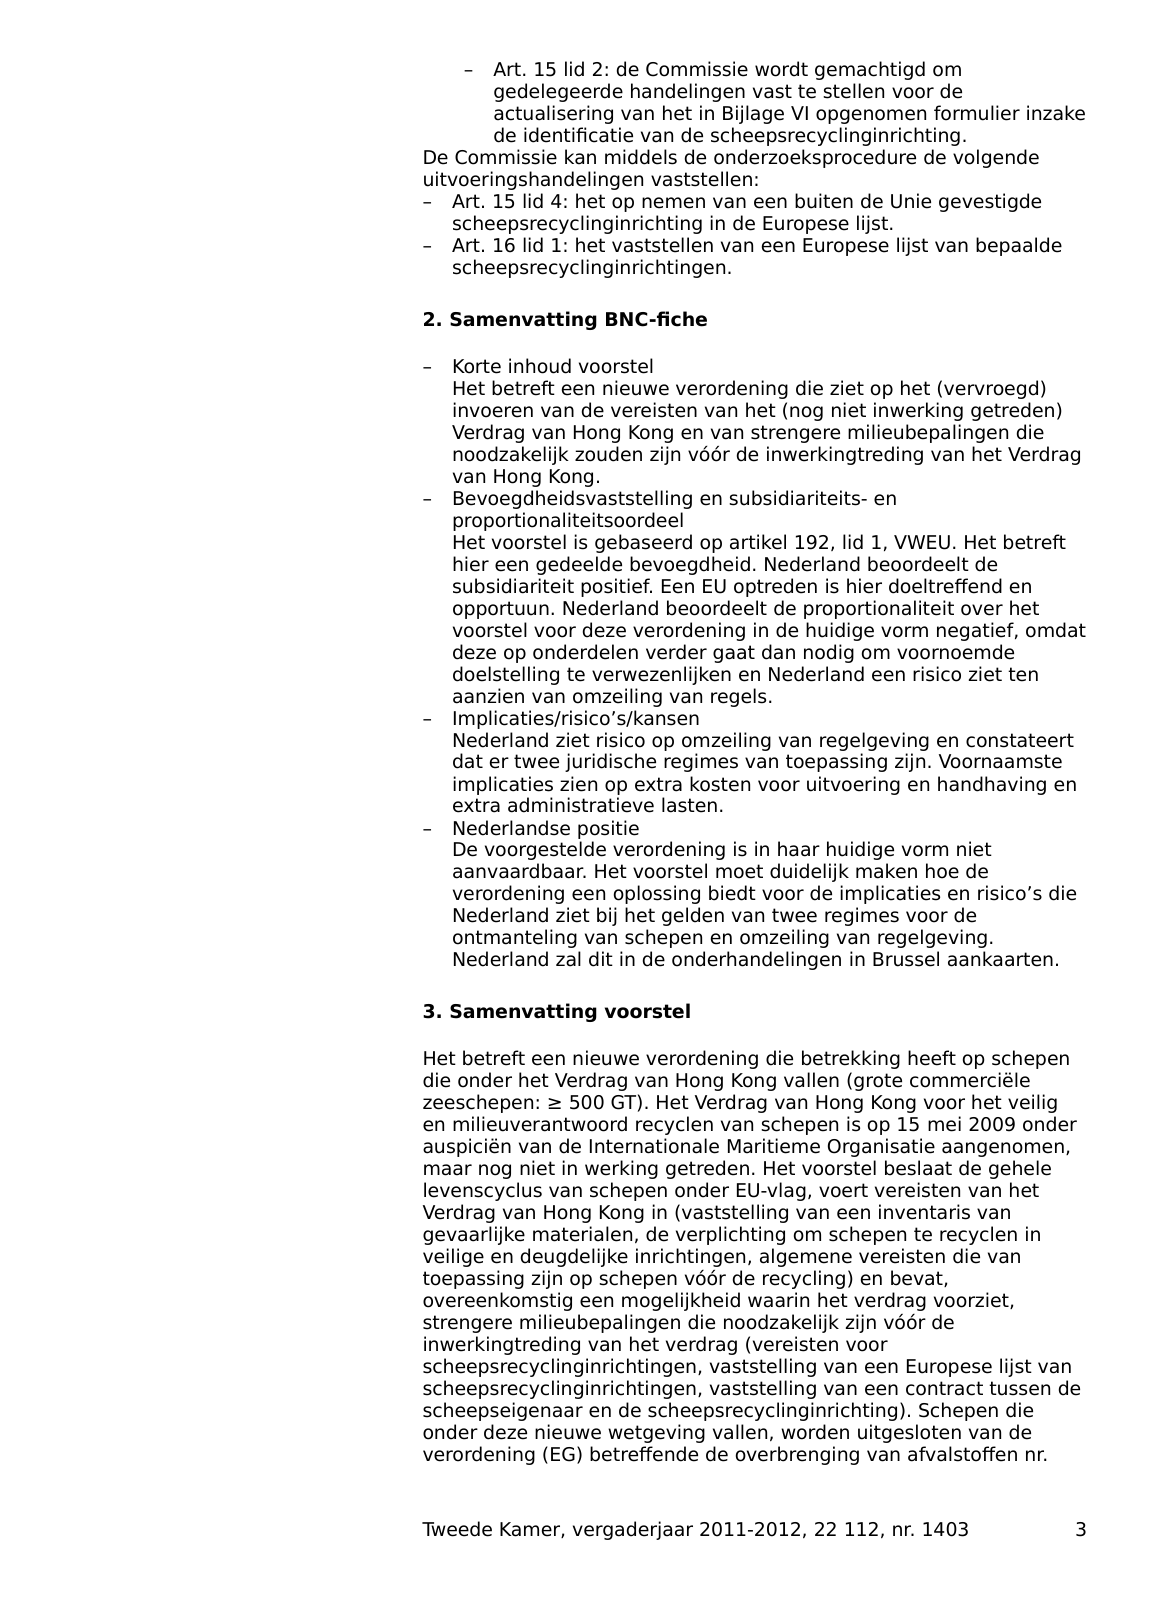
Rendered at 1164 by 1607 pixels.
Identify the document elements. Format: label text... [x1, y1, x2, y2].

text – Implicaties/risico’s/kansen [422, 707, 1087, 729]
text – Art. 16 lid 1: het vaststellen van een Europese lijst van bepaalde scheepsrecyclinginrichtingen. [422, 235, 1087, 279]
text Het voorstel is gebaseerd op artikel 192, lid 1, VWEU. Het betreft hier een gedeelde bevoegdheid. Nederland beoordeelt de subsidiariteit positief. Een EU optreden is hier doeltreffend en opportuun. Nederland beoordeelt de proportionaliteit over het voorstel voor deze verordening in de huidige vorm negatief, omdat deze op onderdelen verder gaat dan nodig om voornoemde doelstelling te verwezenlijken en Nederland een risico ziet ten aanzien van omzeiling van regels. [452, 532, 1087, 707]
text – Art. 15 lid 4: het op nemen van een buiten de Unie gevestigde scheepsrecyclinginrichting in de Europese lijst. [422, 191, 1087, 235]
text De voorgestelde verordening is in haar huidige vorm niet aanvaardbaar. Het voorstel moet duidelijk maken hoe de verordening een oplossing biedt voor de implicaties en risico’s die Nederland ziet bij het gelden van twee regimes voor de ontmanteling van schepen en omzeiling van regelgeving. Nederland zal dit in de onderhandelingen in Brussel aankaarten. [452, 839, 1087, 971]
text – Korte inhoud voorstel [422, 356, 1087, 378]
text Het betreft een nieuwe verordening die ziet op het (vervroegd) invoeren van de vereisten van het (nog niet inwerking getreden) Verdrag van Hong Kong en van strengere milieubepalingen die noodzakelijk zouden zijn vóór de inwerkingtreding van het Verdrag van Hong Kong. [452, 378, 1087, 488]
text – Nederlandse positie [422, 817, 1087, 839]
subtitle 2. Samenvatting BNC-fiche [422, 309, 1087, 331]
text Nederland ziet risico op omzeiling van regelgeving en constateert dat er twee juridische regimes van toepassing zijn. Voornaamste implicaties zien op extra kosten voor uitvoering en handhaving en extra administratieve lasten. [452, 729, 1087, 817]
text – Art. 15 lid 2: de Commissie wordt gemachtigd om gedelegeerde handelingen vast te stellen voor de actualisering van het in Bijlage VI opgenomen formulier inzake de identificatie van de scheepsrecyclinginrichting. [464, 59, 1087, 147]
text De Commissie kan middels de onderzoeksprocedure de volgende uitvoeringshandelingen vaststellen: [422, 147, 1087, 191]
subtitle 3. Samenvatting voorstel [422, 1001, 1087, 1023]
text – Bevoegdheidsvaststelling en subsidiariteits- en proportionaliteitsoordeel [422, 488, 1087, 532]
text Het betreft een nieuwe verordening die betrekking heeft op schepen die onder het Verdrag van Hong Kong vallen (grote commerciële zeeschepen: ≥ 500 GT). Het Verdrag van Hong Kong voor het veilig en milieuverantwoord recyclen van schepen is op 15 mei 2009 onder auspiciën van de Internationale Maritieme Organisatie aangenomen, maar nog niet in werking getreden. Het voorstel beslaat de gehele levenscyclus van schepen onder EU-vlag, voert vereisten van het Verdrag van Hong Kong in (vaststelling van een inventaris van gevaarlijke materialen, de verplichting om schepen te recyclen in veilige en deugdelijke inrichtingen, algemene vereisten die van toepassing zijn op schepen vóór de recycling) en bevat, overeenkomstig een mogelijkheid waarin het verdrag voorziet, strengere milieubepalingen die noodzakelijk zijn vóór de inwerkingtreding van het verdrag (vereisten voor scheepsrecyclinginrichtingen, vaststelling van een Europese lijst van scheepsrecyclinginrichtingen, vaststelling van een contract tussen de scheepseigenaar en de scheepsrecyclinginrichting). Schepen die onder deze nieuwe wetgeving vallen, worden uitgesloten van de verordening (EG) betreffende de overbrenging van afvalstoffen nr. [422, 1048, 1087, 1466]
